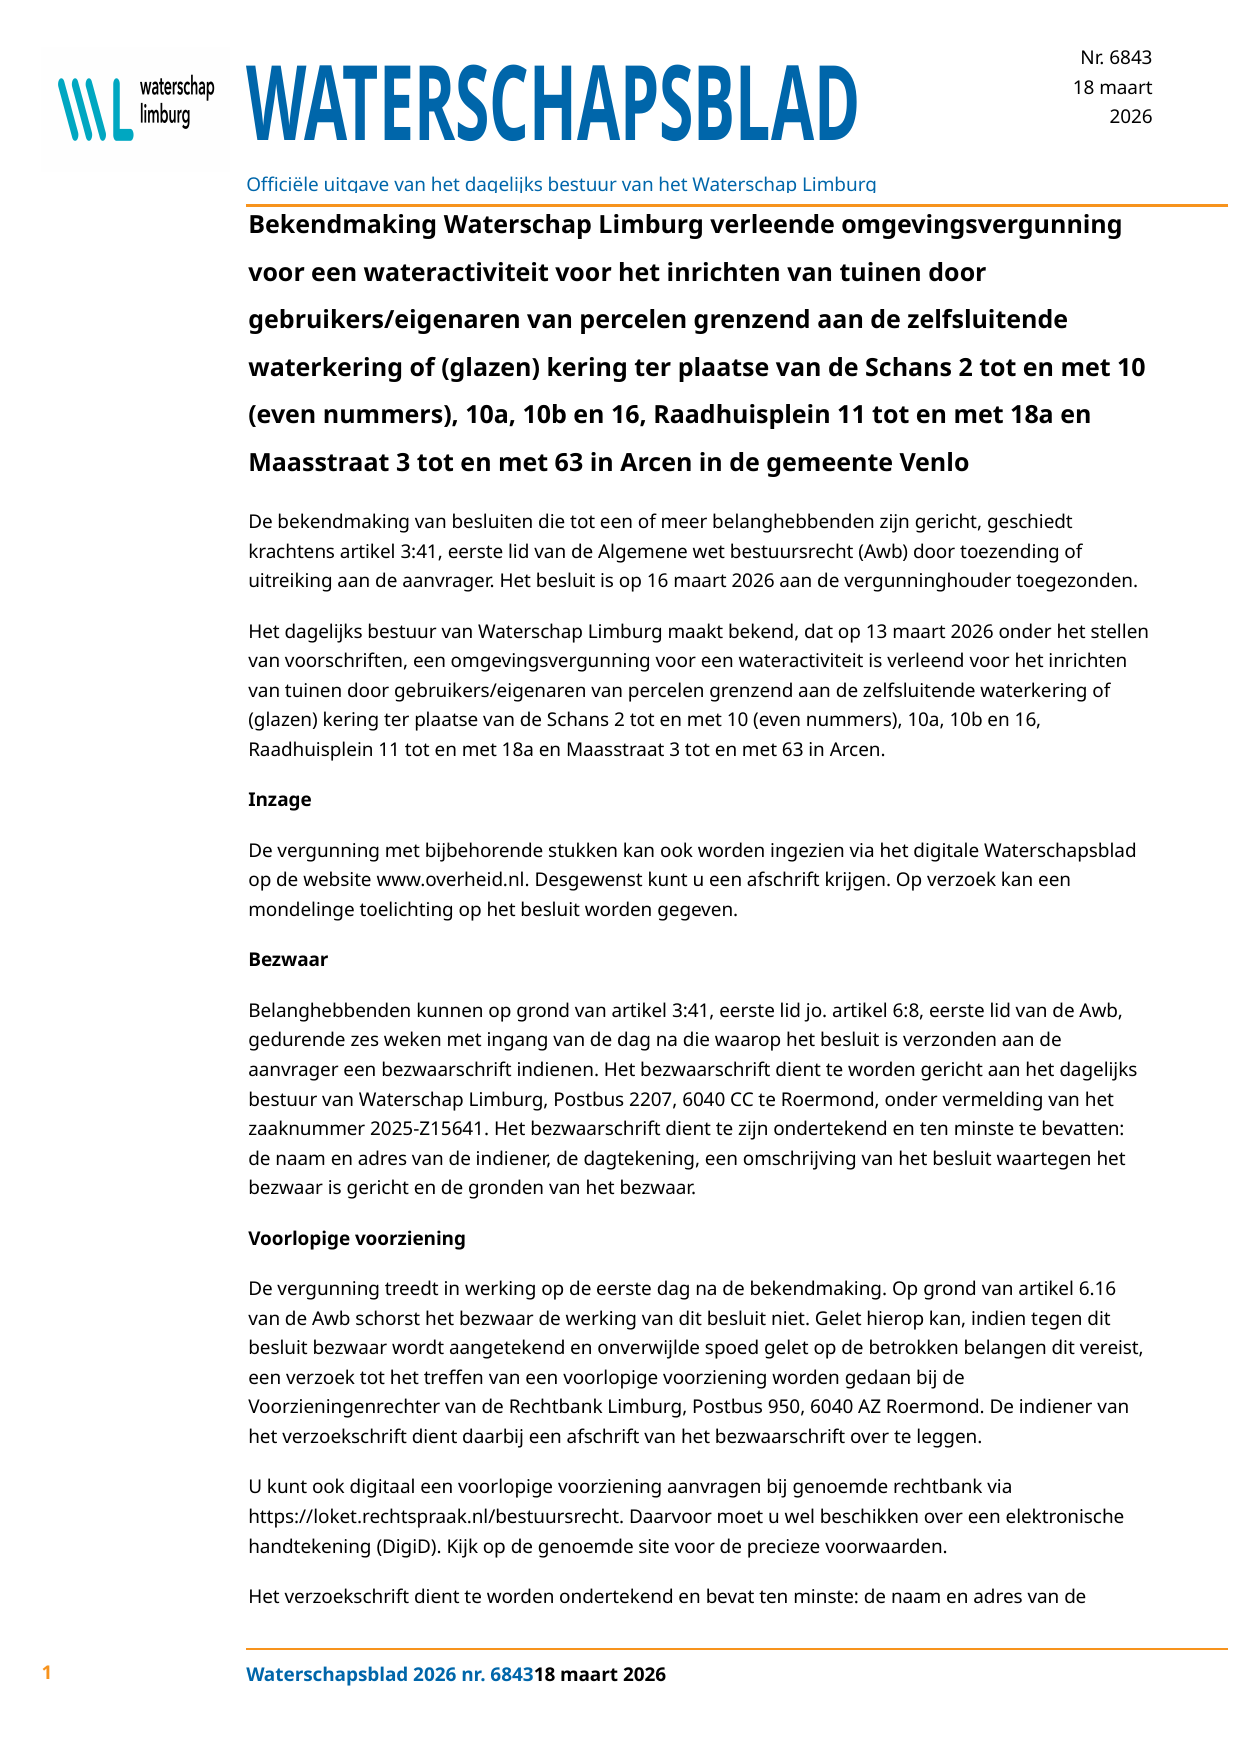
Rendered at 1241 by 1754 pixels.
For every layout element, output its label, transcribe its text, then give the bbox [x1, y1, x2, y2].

picture [41, 47, 231, 172]
text Het dagelijks bestuur van Waterschap Limburg maakt bekend, dat op 13 maart 2026 onder het stellen van voorschriften, een omgevingsvergunning voor een wateractiviteit is verleend voor het inrichten van tuinen door gebruikers/eigenaren van percelen grenzend aan de zelfsluitende waterkering of (glazen) kering ter plaatse van de Schans 2 tot en met 10 (even nummers), 10a, 10b en 16, Raadhuisplein 11 tot en met 18a en Maasstraat 3 tot en met 63 in Arcen. [248, 618, 1152, 762]
text De bekendmaking van besluiten die tot een of meer belanghebbenden zijn gericht, geschiedt krachtens artikel 3:41, eerste lid van de Algemene wet bestuursrecht (Awb) door toezending of uitreiking aan de aanvrager. Het besluit is op 16 maart 2026 aan de vergunninghouder toegezonden. [248, 508, 1152, 593]
text Het verzoekschrift dient te worden ondertekend en bevat ten minste: de naam en adres van de [248, 1583, 1152, 1609]
text Bezwaar [248, 947, 1152, 972]
text Bekendmaking Waterschap Limburg verleende omgevingsvergunning voor een wateractiviteit voor het inrichten van tuinen door gebruikers/eigenaren van percelen grenzend aan de zelfsluitende waterkering of (glazen) kering ter plaatse van de Schans 2 tot en met 10 (even nummers), 10a, 10b en 16, Raadhuisplein 11 tot en met 18a en Maasstraat 3 tot en met 63 in Arcen in de gemeente Venlo [248, 207, 1152, 479]
text Inzage [248, 787, 1152, 812]
text Voorlopige voorziening [248, 1225, 1152, 1251]
text Belanghebbenden kunnen op grond van artikel 3:41, eerste lid jo. artikel 6:8, eerste lid van de Awb, gedurende zes weken met ingang van de dag na die waarop het besluit is verzonden aan de aanvrager een bezwaarschrift indienen. Het bezwaarschrift dient te worden gericht aan het dagelijks bestuur van Waterschap Limburg, Postbus 2207, 6040 CC te Roermond, onder vermelding van het zaaknummer 2025-Z15641. Het bezwaarschrift dient te zijn ondertekend en ten minste te bevatten: de naam en adres van de indiener, de dagtekening, een omschrijving van het besluit waartegen het bezwaar is gericht en de gronden van het bezwaar. [248, 997, 1152, 1200]
text De vergunning treedt in werking op de eerste dag na de bekendmaking. Op grond van artikel 6.16 van de Awb schorst het bezwaar de werking van dit besluit niet. Gelet hierop kan, indien tegen dit besluit bezwaar wordt aangetekend en onverwijlde spoed gelet op de betrokken belangen dit vereist, een verzoek tot het treffen van een voorlopige voorziening worden gedaan bij de Voorzieningenrechter van de Rechtbank Limburg, Postbus 950, 6040 AZ Roermond. De indiener van het verzoekschrift dient daarbij een afschrift van het bezwaarschrift over te leggen. [248, 1275, 1152, 1449]
text De vergunning met bijbehorende stukken kan ook worden ingezien via het digitale Waterschapsblad op de website www.overheid.nl. Desgewenst kunt u een afschrift krijgen. Op verzoek kan een mondelinge toelichting op het besluit worden gegeven. [248, 837, 1152, 922]
text U kunt ook digitaal een voorlopige voorziening aanvragen bij genoemde rechtbank via https://loket.rechtspraak.nl/bestuursrecht. Daarvoor moet u wel beschikken over een elektronische handtekening (DigiD). Kijk op de genoemde site voor de precieze voorwaarden. [248, 1474, 1152, 1559]
